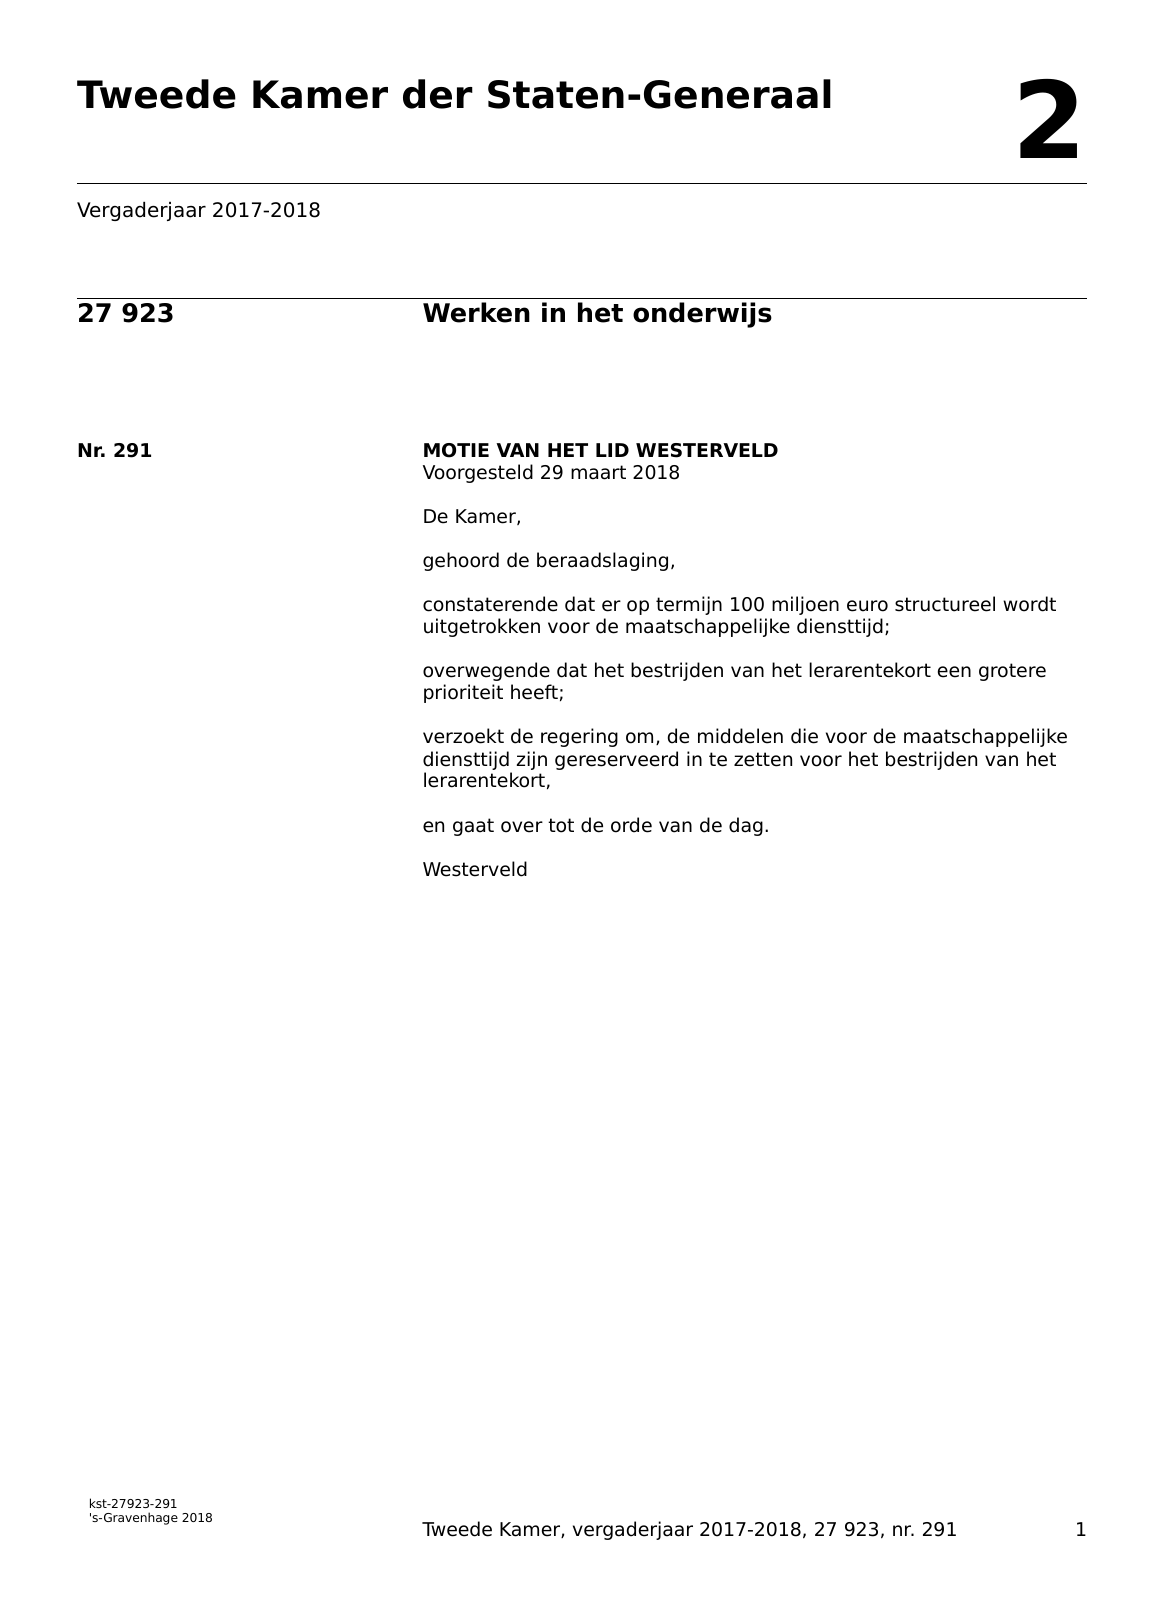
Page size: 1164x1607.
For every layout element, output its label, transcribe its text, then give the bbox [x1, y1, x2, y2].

text verzoekt de regering om, de middelen die voor de maatschappelijke diensttijd zijn gereserveerd in te zetten voor het bestrijden van het lerarentekort, [422, 726, 1087, 792]
text 's-Gravenhage 2018 [88, 1511, 323, 1525]
text Voorgesteld 29 maart 2018 [422, 462, 1087, 484]
subtitle 27 923 Werken in het onderwijs [77, 299, 1087, 329]
subtitle Nr. 291 MOTIE VAN HET LID WESTERVELD [77, 440, 1087, 462]
table_header Tweede Kamer der Staten-Generaal [77, 59, 886, 183]
text kst-27923-291 [88, 1497, 323, 1511]
table_header 2 [886, 59, 1087, 183]
text constaterende dat er op termijn 100 miljoen euro structureel wordt uitgetrokken voor de maatschappelijke diensttijd; [422, 594, 1087, 638]
text De Kamer, [422, 506, 1087, 528]
text gehoord de beraadslaging, [422, 550, 1087, 572]
table_cell Vergaderjaar 2017-2018 [77, 184, 1087, 298]
text Westerveld [422, 859, 1087, 881]
text en gaat over tot de orde van de dag. [422, 814, 1087, 837]
text overwegende dat het bestrijden van het lerarentekort een grotere prioriteit heeft; [422, 660, 1087, 704]
